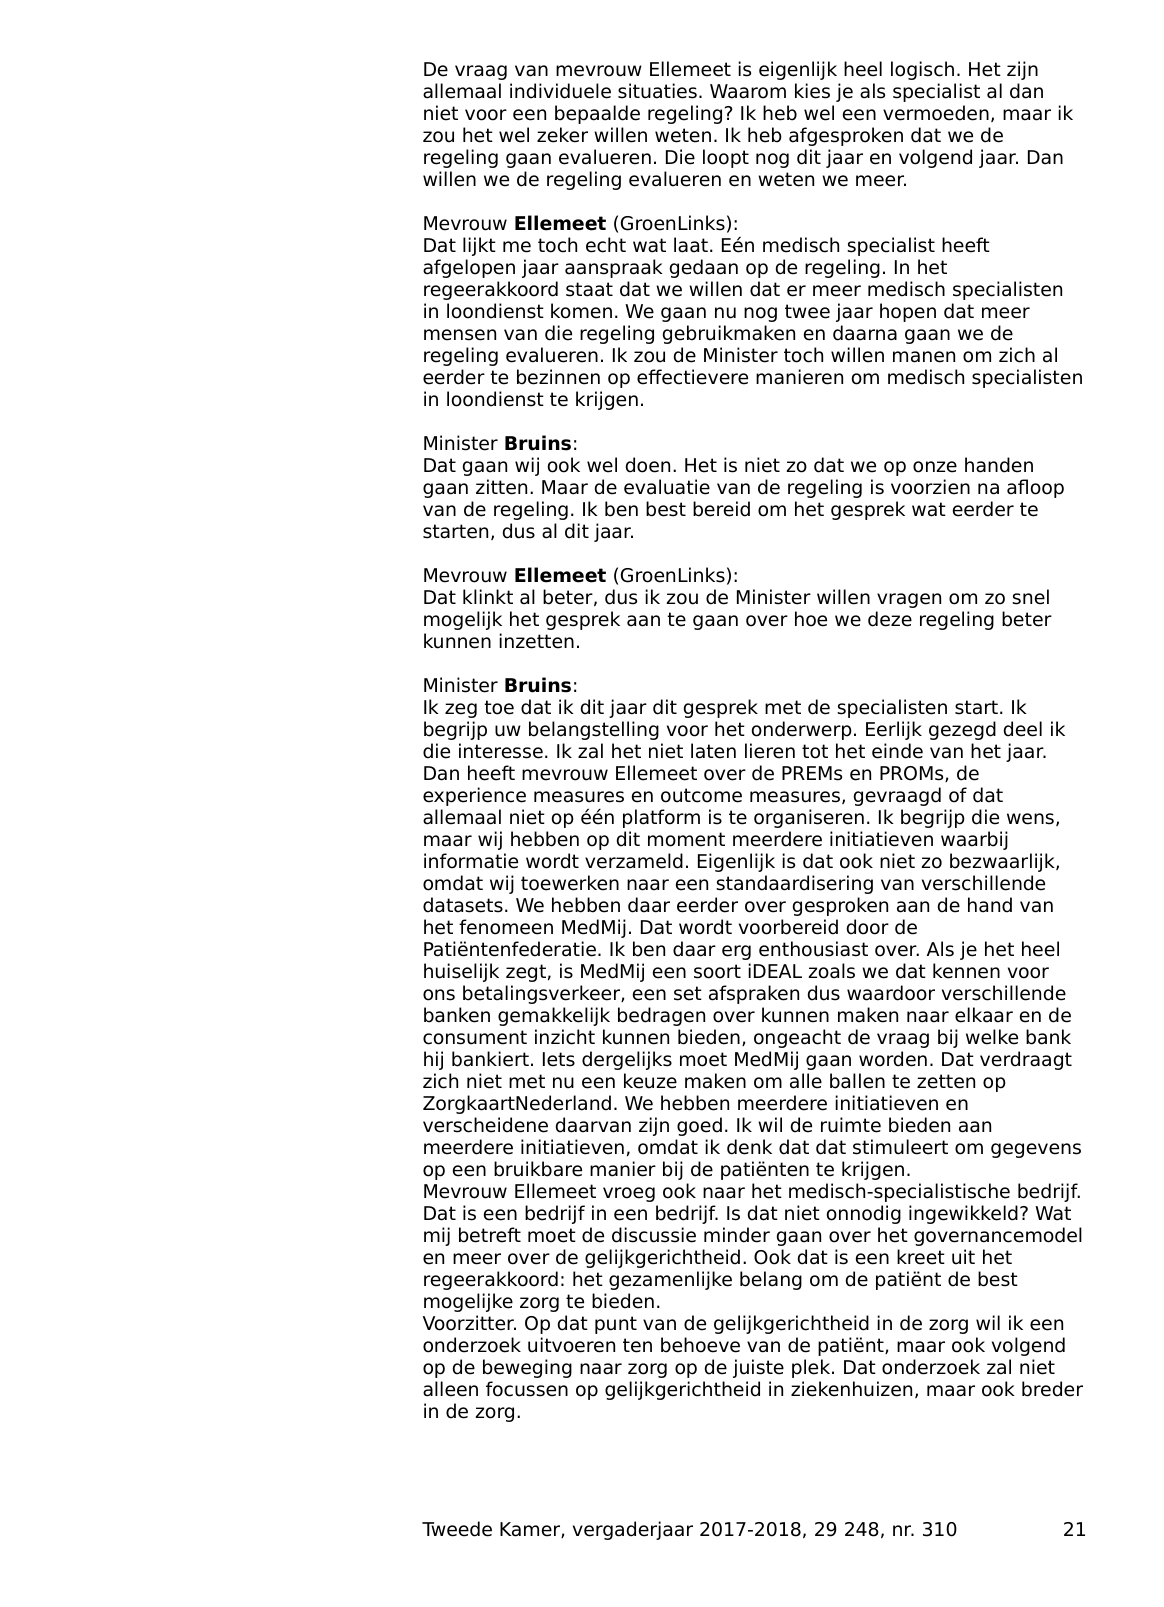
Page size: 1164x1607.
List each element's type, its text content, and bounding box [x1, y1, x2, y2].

text Dat lijkt me toch echt wat laat. Eén medisch specialist heeft afgelopen jaar aanspraak gedaan op de regeling. In het regeerakkoord staat dat we willen dat er meer medisch specialisten in loondienst komen. We gaan nu nog twee jaar hopen dat meer mensen van die regeling gebruikmaken en daarna gaan we de regeling evalueren. Ik zou de Minister toch willen manen om zich al eerder te bezinnen op effectievere manieren om medisch specialisten in loondienst te krijgen. [422, 235, 1087, 411]
text Ik zeg toe dat ik dit jaar dit gesprek met de specialisten start. Ik begrijp uw belangstelling voor het onderwerp. Eerlijk gezegd deel ik die interesse. Ik zal het niet laten lieren tot het einde van het jaar. [422, 697, 1087, 763]
text Voorzitter. Op dat punt van de gelijkgerichtheid in de zorg wil ik een onderzoek uitvoeren ten behoeve van de patiënt, maar ook volgend op de beweging naar zorg op de juiste plek. Dat onderzoek zal niet alleen focussen op gelijkgerichtheid in ziekenhuizen, maar ook breder in de zorg. [422, 1313, 1087, 1423]
text Dat gaan wij ook wel doen. Het is niet zo dat we op onze handen gaan zitten. Maar de evaluatie van de regeling is voorzien na afloop van de regeling. Ik ben best bereid om het gesprek wat eerder te starten, dus al dit jaar. [422, 455, 1087, 543]
text Mevrouw Ellemeet vroeg ook naar het medisch-specialistische bedrijf. Dat is een bedrijf in een bedrijf. Is dat niet onnodig ingewikkeld? Wat mij betreft moet de discussie minder gaan over het governancemodel en meer over de gelijkgerichtheid. Ook dat is een kreet uit het regeerakkoord: het gezamenlijke belang om de patiënt de best mogelijke zorg te bieden. [422, 1181, 1087, 1313]
text Mevrouw Ellemeet (GroenLinks): [422, 565, 1087, 587]
text Minister Bruins: [422, 675, 1087, 697]
text Dan heeft mevrouw Ellemeet over de PREMs en PROMs, de experience measures en outcome measures, gevraagd of dat allemaal niet op één platform is te organiseren. Ik begrijp die wens, maar wij hebben op dit moment meerdere initiatieven waarbij informatie wordt verzameld. Eigenlijk is dat ook niet zo bezwaarlijk, omdat wij toewerken naar een standaardisering van verschillende datasets. We hebben daar eerder over gesproken aan de hand van het fenomeen MedMij. Dat wordt voorbereid door de Patiëntenfederatie. Ik ben daar erg enthousiast over. Als je het heel huiselijk zegt, is MedMij een soort iDEAL zoals we dat kennen voor ons betalingsverkeer, een set afspraken dus waardoor verschillende banken gemakkelijk bedragen over kunnen maken naar elkaar en de consument inzicht kunnen bieden, ongeacht de vraag bij welke bank hij bankiert. Iets dergelijks moet MedMij gaan worden. Dat verdraagt zich niet met nu een keuze maken om alle ballen te zetten op ZorgkaartNederland. We hebben meerdere initiatieven en verscheidene daarvan zijn goed. Ik wil de ruimte bieden aan meerdere initiatieven, omdat ik denk dat dat stimuleert om gegevens op een bruikbare manier bij de patiënten te krijgen. [422, 763, 1087, 1181]
text Dat klinkt al beter, dus ik zou de Minister willen vragen om zo snel mogelijk het gesprek aan te gaan over hoe we deze regeling beter kunnen inzetten. [422, 587, 1087, 653]
text Mevrouw Ellemeet (GroenLinks): [422, 213, 1087, 235]
text Minister Bruins: [422, 433, 1087, 455]
text De vraag van mevrouw Ellemeet is eigenlijk heel logisch. Het zijn allemaal individuele situaties. Waarom kies je als specialist al dan niet voor een bepaalde regeling? Ik heb wel een vermoeden, maar ik zou het wel zeker willen weten. Ik heb afgesproken dat we de regeling gaan evalueren. Die loopt nog dit jaar en volgend jaar. Dan willen we de regeling evalueren en weten we meer. [422, 59, 1087, 191]
